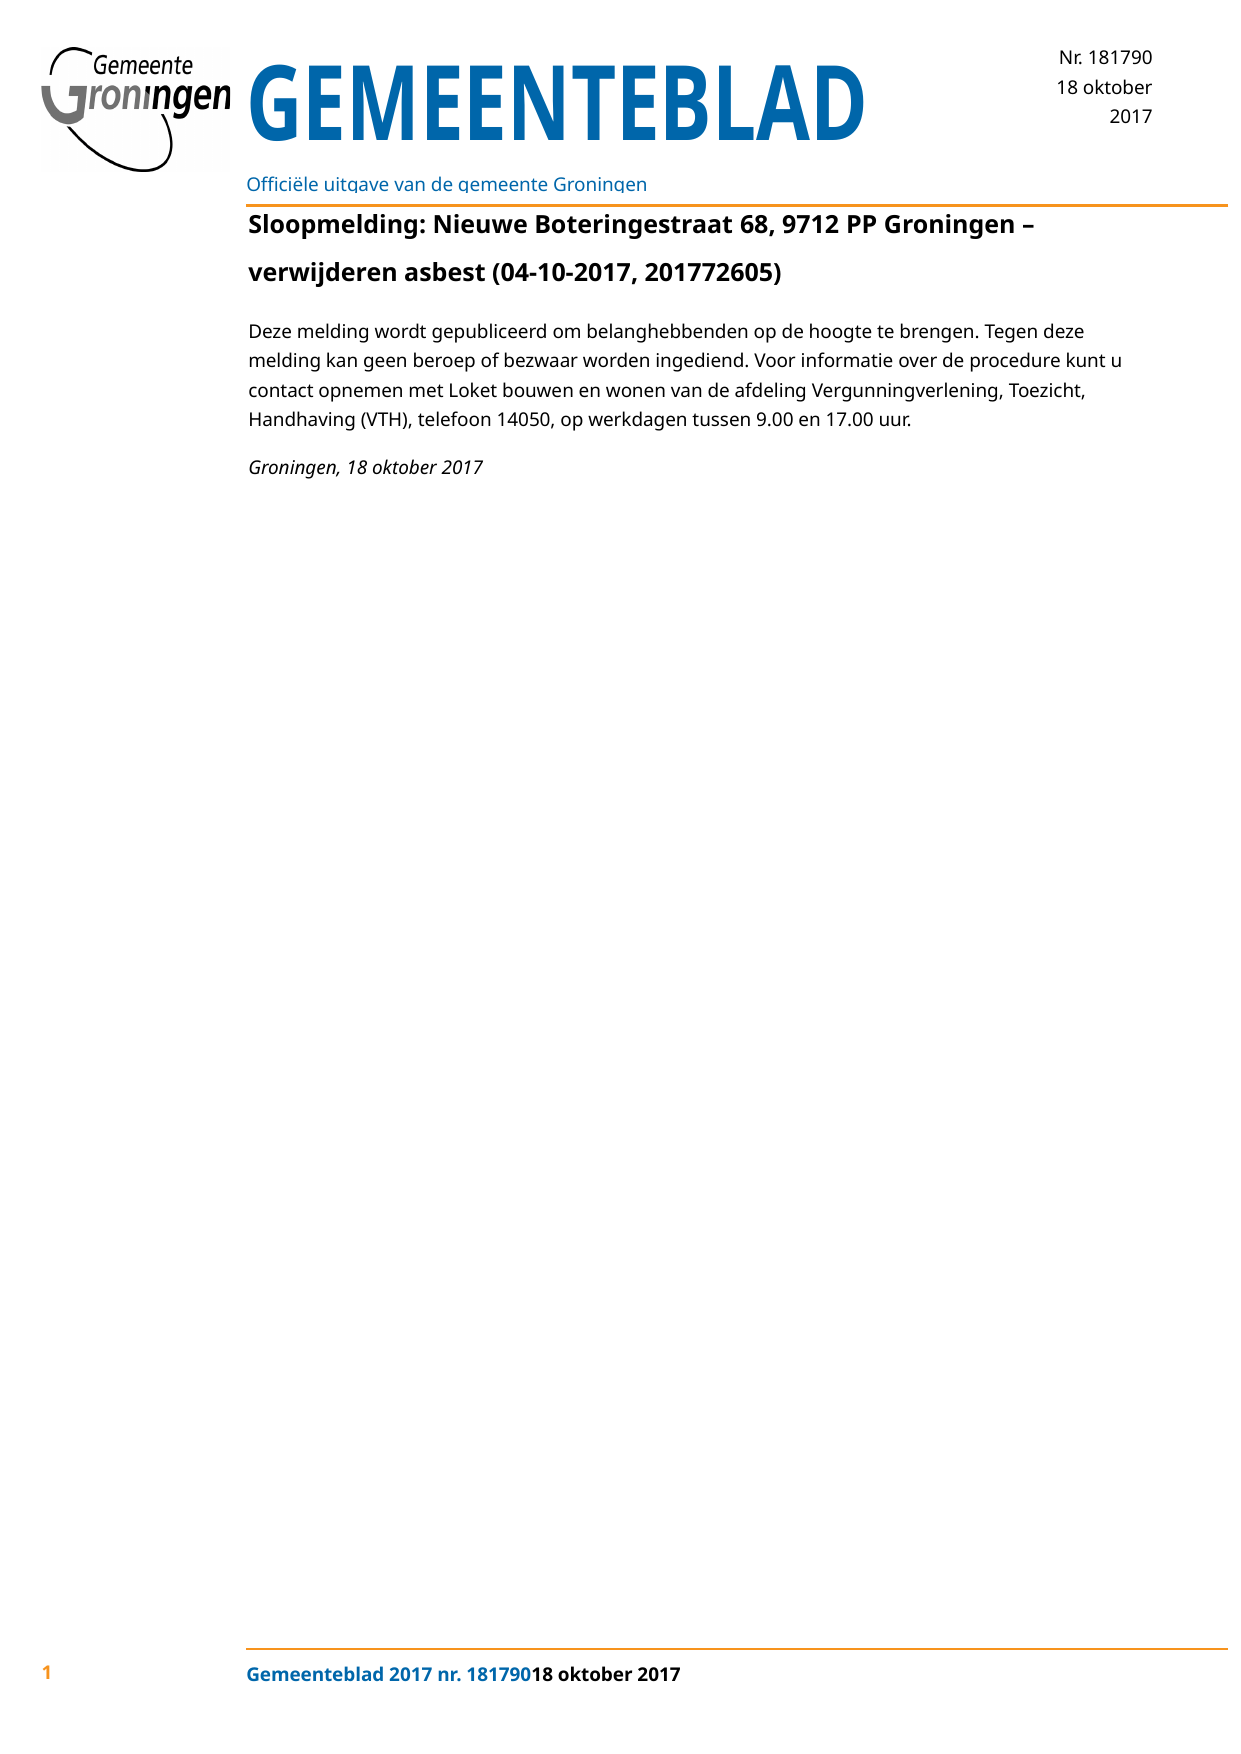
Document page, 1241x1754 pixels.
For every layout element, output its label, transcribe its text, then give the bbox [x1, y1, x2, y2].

text Groningen, 18 oktober 2017 [248, 454, 1152, 480]
text Sloopmelding: Nieuwe Boteringestraat 68, 9712 PP Groningen – verwijderen asbest (04-10-2017, 201772605) [248, 207, 1152, 288]
text Deze melding wordt gepubliceerd om belanghebbenden op de hoogte te brengen. Tegen deze melding kan geen beroep of bezwaar worden ingediend. Voor informatie over de procedure kunt u contact opnemen met Loket bouwen en wonen van de afdeling Vergunningverlening, Toezicht, Handhaving (VTH), telefoon 14050, op werkdagen tussen 9.00 en 17.00 uur. [248, 318, 1152, 432]
picture [41, 47, 231, 172]
